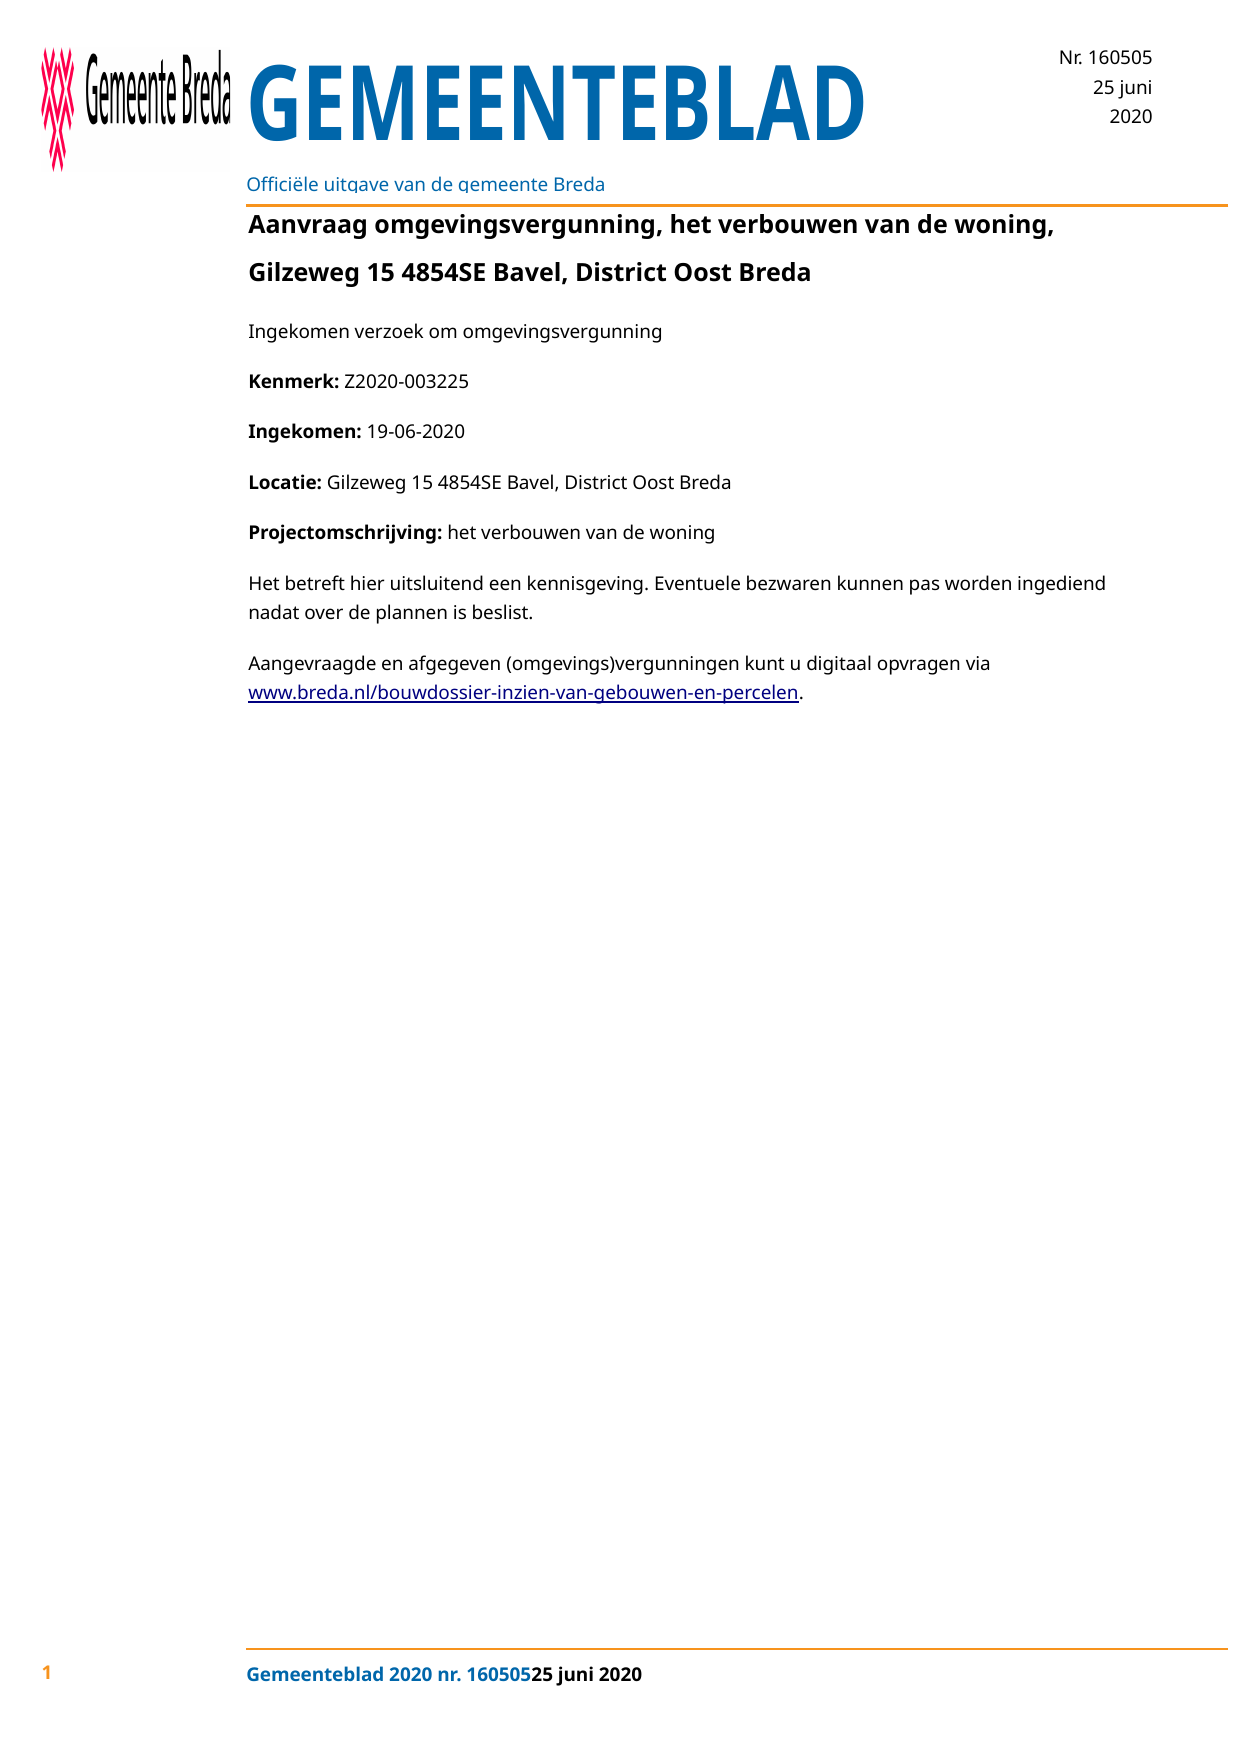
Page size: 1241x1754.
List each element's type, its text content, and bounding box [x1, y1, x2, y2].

text Aangevraagde en afgegeven (omgevings)vergunningen kunt u digitaal opvragen via www.breda.nl/bouwdossier-inzien-van-gebouwen-en-percelen. [248, 650, 1152, 705]
text Kenmerk: Z2020-003225 [248, 368, 1152, 394]
picture [41, 47, 231, 172]
text Ingekomen: 19-06-2020 [248, 419, 1152, 444]
text Aanvraag omgevingsvergunning, het verbouwen van de woning, Gilzeweg 15 4854SE Bavel, District Oost Breda [248, 207, 1152, 288]
text Projectomschrijving: het verbouwen van de woning [248, 519, 1152, 545]
text Het betreft hier uitsluitend een kennisgeving. Eventuele bezwaren kunnen pas worden ingediend nadat over de plannen is beslist. [248, 570, 1152, 625]
text Ingekomen verzoek om omgevingsvergunning [248, 318, 1152, 344]
text Locatie: Gilzeweg 15 4854SE Bavel, District Oost Breda [248, 469, 1152, 495]
